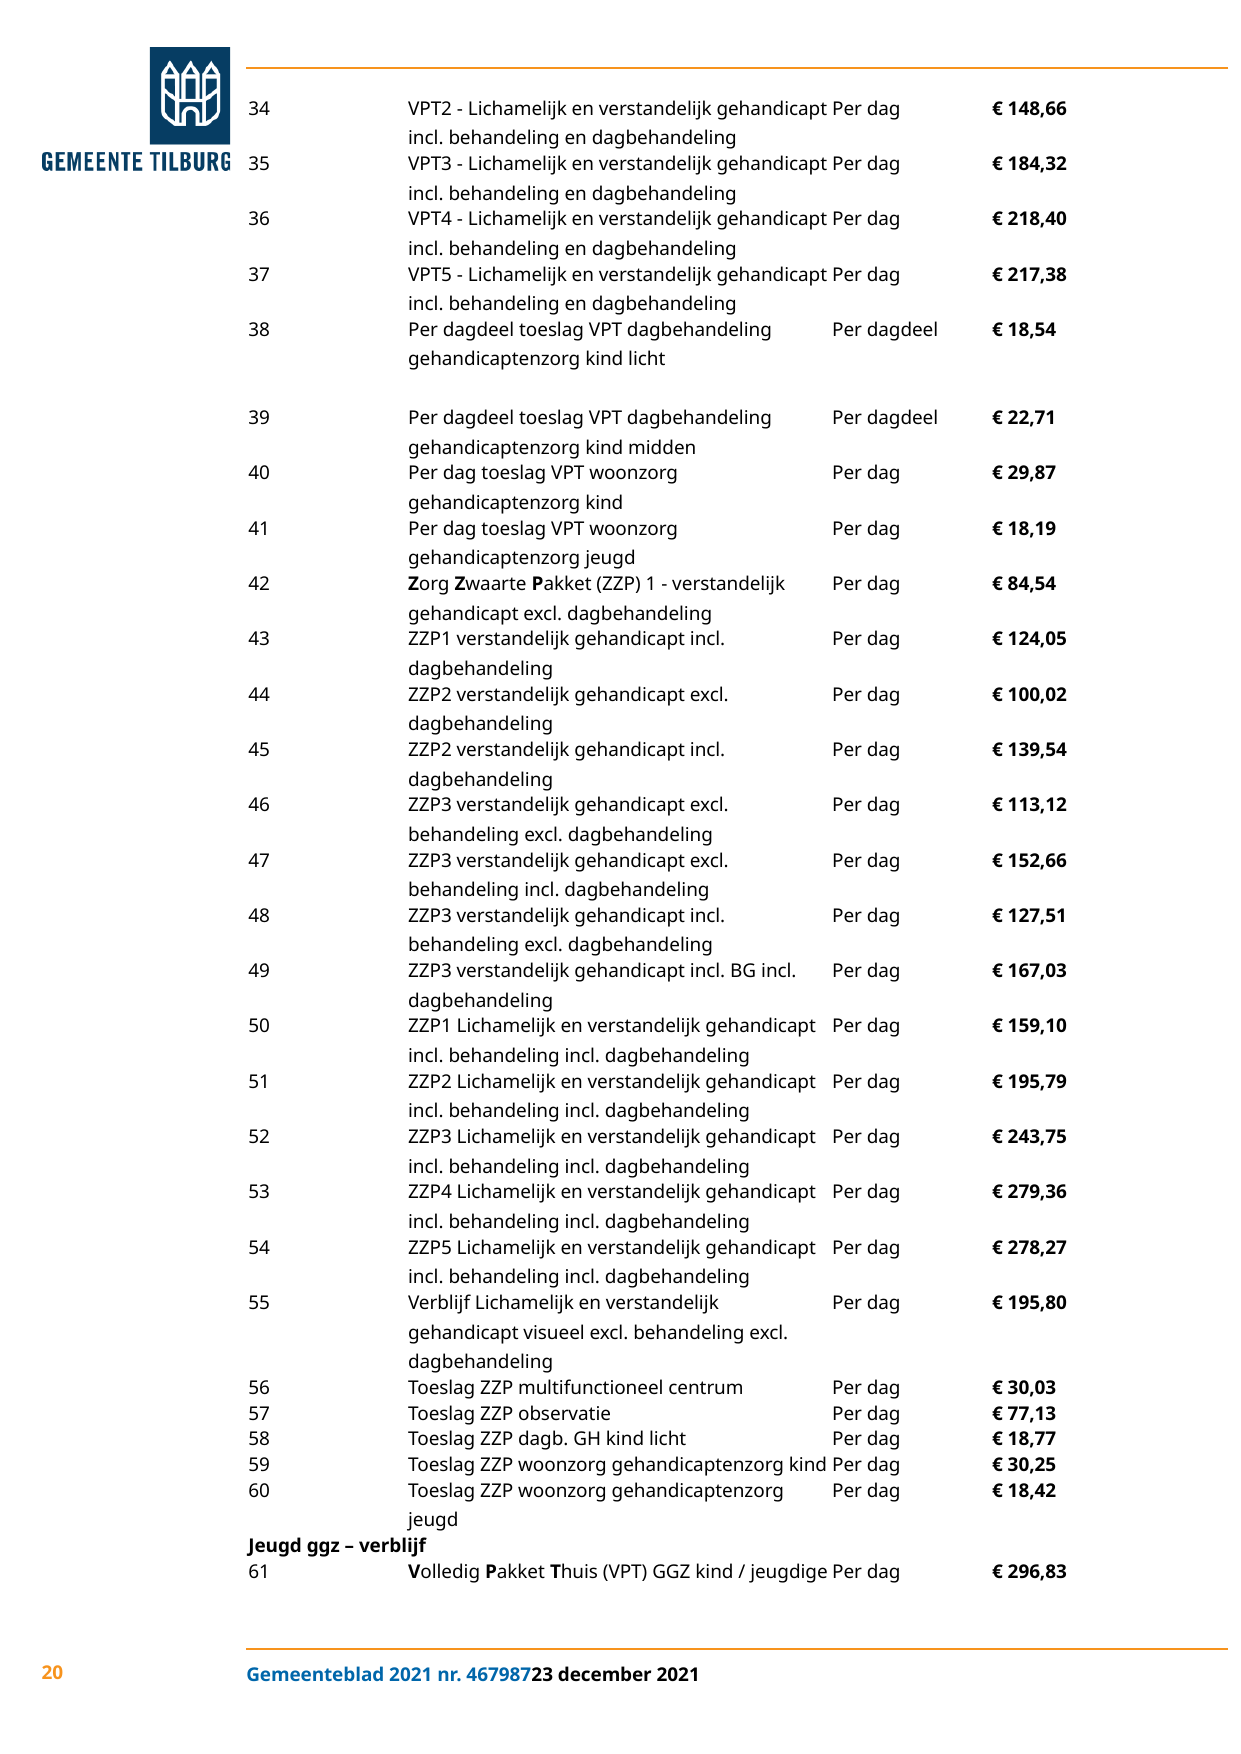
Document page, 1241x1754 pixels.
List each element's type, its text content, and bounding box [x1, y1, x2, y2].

table_cell Per dag [832, 1477, 992, 1532]
table_cell € 167,03 [992, 958, 1152, 1013]
table_cell Per dag [832, 791, 992, 847]
table_cell € 113,12 [992, 791, 1152, 847]
table_cell Per dag [832, 150, 992, 205]
table_cell 54 [248, 1234, 408, 1289]
table_cell 61 [248, 1558, 408, 1584]
table_cell € 184,32 [992, 150, 1152, 205]
table_cell Per dag [832, 958, 992, 1013]
table_cell 58 [248, 1426, 408, 1451]
picture [41, 47, 231, 172]
table_cell VPT4 - Lichamelijk en verstandelijk gehandicapt incl. behandeling en dagbehandeling [408, 205, 832, 261]
table_header 39 [248, 404, 408, 459]
table_cell ZZP5 Lichamelijk en verstandelijk gehandicapt incl. behandeling incl. dagbehandeling [408, 1234, 832, 1289]
table_cell Toeslag ZZP woonzorg gehandicaptenzorg kind [408, 1451, 832, 1477]
table_cell 51 [248, 1068, 408, 1123]
table_cell ZZP2 verstandelijk gehandicapt incl. dagbehandeling [408, 736, 832, 791]
table_cell € 217,38 [992, 261, 1152, 316]
table_cell Per dag [832, 261, 992, 316]
table_cell Volledig Pakket Thuis (VPT) GGZ kind / jeugdige [408, 1558, 832, 1584]
table_cell 57 [248, 1400, 408, 1426]
table_cell € 218,40 [992, 205, 1152, 261]
table_cell ZZP1 verstandelijk gehandicapt incl. dagbehandeling [408, 626, 832, 681]
table_cell 48 [248, 902, 408, 957]
table_cell Per dag [832, 1013, 992, 1068]
table_header Per dagdeel toeslag VPT dagbehandeling gehandicaptenzorg kind midden [408, 404, 832, 459]
table_cell 46 [248, 791, 408, 847]
table_cell Per dag [832, 1558, 992, 1584]
table_cell Toeslag ZZP multifunctioneel centrum [408, 1374, 832, 1400]
table_cell 34 [248, 95, 408, 150]
table_cell Per dag [832, 736, 992, 791]
table_cell € 18,54 [992, 316, 1152, 371]
table_cell 35 [248, 150, 408, 205]
table_cell Per dag [832, 1426, 992, 1451]
table_cell Per dagdeel toeslag VPT dagbehandeling gehandicaptenzorg kind licht [408, 316, 832, 371]
table_header Per dagdeel [832, 404, 992, 459]
table_cell ZZP3 Lichamelijk en verstandelijk gehandicapt incl. behandeling incl. dagbehandeling [408, 1123, 832, 1179]
table_cell Per dag [832, 205, 992, 261]
table_cell € 30,03 [992, 1374, 1152, 1400]
table_cell Per dag [832, 460, 992, 515]
table_cell 41 [248, 515, 408, 570]
table_cell ZZP2 Lichamelijk en verstandelijk gehandicapt incl. behandeling incl. dagbehandeling [408, 1068, 832, 1123]
table_cell Per dag [832, 1374, 992, 1400]
table_cell Per dag [832, 515, 992, 570]
table_cell VPT2 - Lichamelijk en verstandelijk gehandicapt incl. behandeling en dagbehandeling [408, 95, 832, 150]
table_cell ZZP1 Lichamelijk en verstandelijk gehandicapt incl. behandeling incl. dagbehandeling [408, 1013, 832, 1068]
table_cell Jeugd ggz – verblijf [248, 1533, 1152, 1558]
table_cell Per dag [832, 1400, 992, 1426]
table_cell VPT5 - Lichamelijk en verstandelijk gehandicapt incl. behandeling en dagbehandeling [408, 261, 832, 316]
table_cell 60 [248, 1477, 408, 1532]
table_cell € 148,66 [992, 95, 1152, 150]
table_cell Per dagdeel [832, 316, 992, 371]
table_cell VPT3 - Lichamelijk en verstandelijk gehandicapt incl. behandeling en dagbehandeling [408, 150, 832, 205]
table_cell 52 [248, 1123, 408, 1179]
table_cell Per dag [832, 902, 992, 957]
table_cell 59 [248, 1451, 408, 1477]
table_cell Per dag [832, 1451, 992, 1477]
table_cell 36 [248, 205, 408, 261]
table_cell Per dag [832, 681, 992, 736]
table_cell ZZP3 verstandelijk gehandicapt excl. behandeling incl. dagbehandeling [408, 847, 832, 902]
table_cell Per dag [832, 1289, 992, 1374]
table_cell 50 [248, 1013, 408, 1068]
table_cell 38 [248, 316, 408, 371]
table_cell € 243,75 [992, 1123, 1152, 1179]
table_cell 53 [248, 1179, 408, 1234]
table_cell 44 [248, 681, 408, 736]
table_cell Toeslag ZZP woonzorg gehandicaptenzorg jeugd [408, 1477, 832, 1532]
table_cell Per dag [832, 1123, 992, 1179]
table_cell Per dag [832, 95, 992, 150]
table_cell € 127,51 [992, 902, 1152, 957]
table_cell € 84,54 [992, 570, 1152, 626]
table_cell € 279,36 [992, 1179, 1152, 1234]
table_cell € 278,27 [992, 1234, 1152, 1289]
table_cell Verblijf Lichamelijk en verstandelijk gehandicapt visueel excl. behandeling excl. dagbehandeling [408, 1289, 832, 1374]
table_cell € 77,13 [992, 1400, 1152, 1426]
table_cell Per dag [832, 570, 992, 626]
table_cell Per dag [832, 1234, 992, 1289]
table_cell 45 [248, 736, 408, 791]
table_cell € 195,80 [992, 1289, 1152, 1374]
table_cell € 18,19 [992, 515, 1152, 570]
table_cell Per dag toeslag VPT woonzorg gehandicaptenzorg jeugd [408, 515, 832, 570]
table_cell ZZP3 verstandelijk gehandicapt excl. behandeling excl. dagbehandeling [408, 791, 832, 847]
table_cell Toeslag ZZP dagb. GH kind licht [408, 1426, 832, 1451]
table_cell € 139,54 [992, 736, 1152, 791]
table_cell Per dag toeslag VPT woonzorg gehandicaptenzorg kind [408, 460, 832, 515]
table_cell 55 [248, 1289, 408, 1374]
table_cell 40 [248, 460, 408, 515]
table_cell 47 [248, 847, 408, 902]
table_cell ZZP4 Lichamelijk en verstandelijk gehandicapt incl. behandeling incl. dagbehandeling [408, 1179, 832, 1234]
table_cell ZZP3 verstandelijk gehandicapt incl. BG incl. dagbehandeling [408, 958, 832, 1013]
table_cell Per dag [832, 847, 992, 902]
table_cell € 159,10 [992, 1013, 1152, 1068]
table_cell € 18,42 [992, 1477, 1152, 1532]
table_cell € 152,66 [992, 847, 1152, 902]
table_cell € 29,87 [992, 460, 1152, 515]
table_cell ZZP3 verstandelijk gehandicapt incl. behandeling excl. dagbehandeling [408, 902, 832, 957]
table_cell 37 [248, 261, 408, 316]
table_header € 22,71 [992, 404, 1152, 459]
table_cell 49 [248, 958, 408, 1013]
table_cell 56 [248, 1374, 408, 1400]
table_cell Zorg Zwaarte Pakket (ZZP) 1 - verstandelijk gehandicapt excl. dagbehandeling [408, 570, 832, 626]
table_cell Per dag [832, 1068, 992, 1123]
table_cell Toeslag ZZP observatie [408, 1400, 832, 1426]
table_cell Per dag [832, 626, 992, 681]
table_cell € 296,83 [992, 1558, 1152, 1584]
table_cell 42 [248, 570, 408, 626]
table_cell ZZP2 verstandelijk gehandicapt excl. dagbehandeling [408, 681, 832, 736]
table_cell € 195,79 [992, 1068, 1152, 1123]
table_cell € 18,77 [992, 1426, 1152, 1451]
table_cell € 124,05 [992, 626, 1152, 681]
table_cell € 30,25 [992, 1451, 1152, 1477]
table_cell 43 [248, 626, 408, 681]
table_cell Per dag [832, 1179, 992, 1234]
table_cell € 100,02 [992, 681, 1152, 736]
